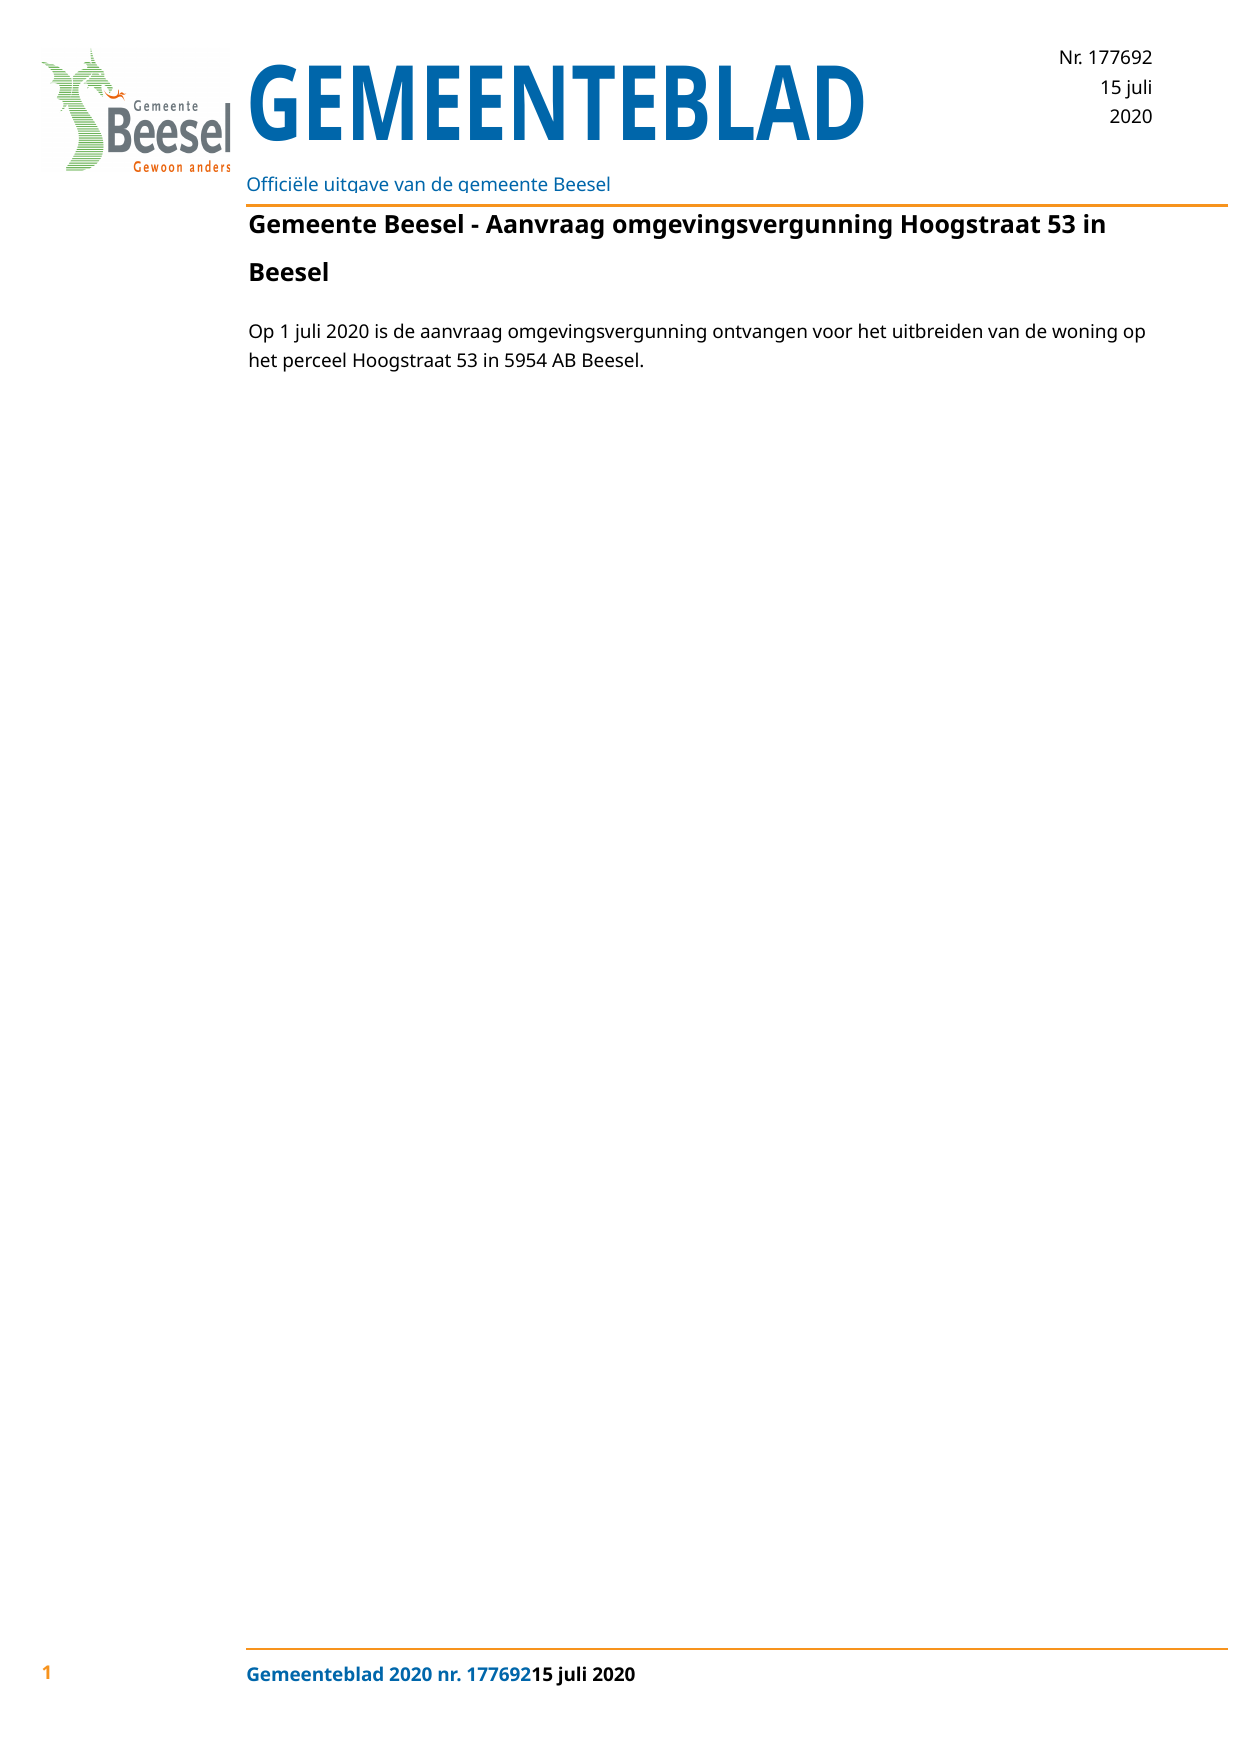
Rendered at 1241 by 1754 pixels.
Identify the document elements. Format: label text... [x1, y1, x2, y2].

picture [41, 47, 231, 172]
text Op 1 juli 2020 is de aanvraag omgevingsvergunning ontvangen voor het uitbreiden van de woning op het perceel Hoogstraat 53 in 5954 AB Beesel. [248, 318, 1152, 373]
text Gemeente Beesel - Aanvraag omgevingsvergunning Hoogstraat 53 in Beesel [248, 207, 1152, 288]
